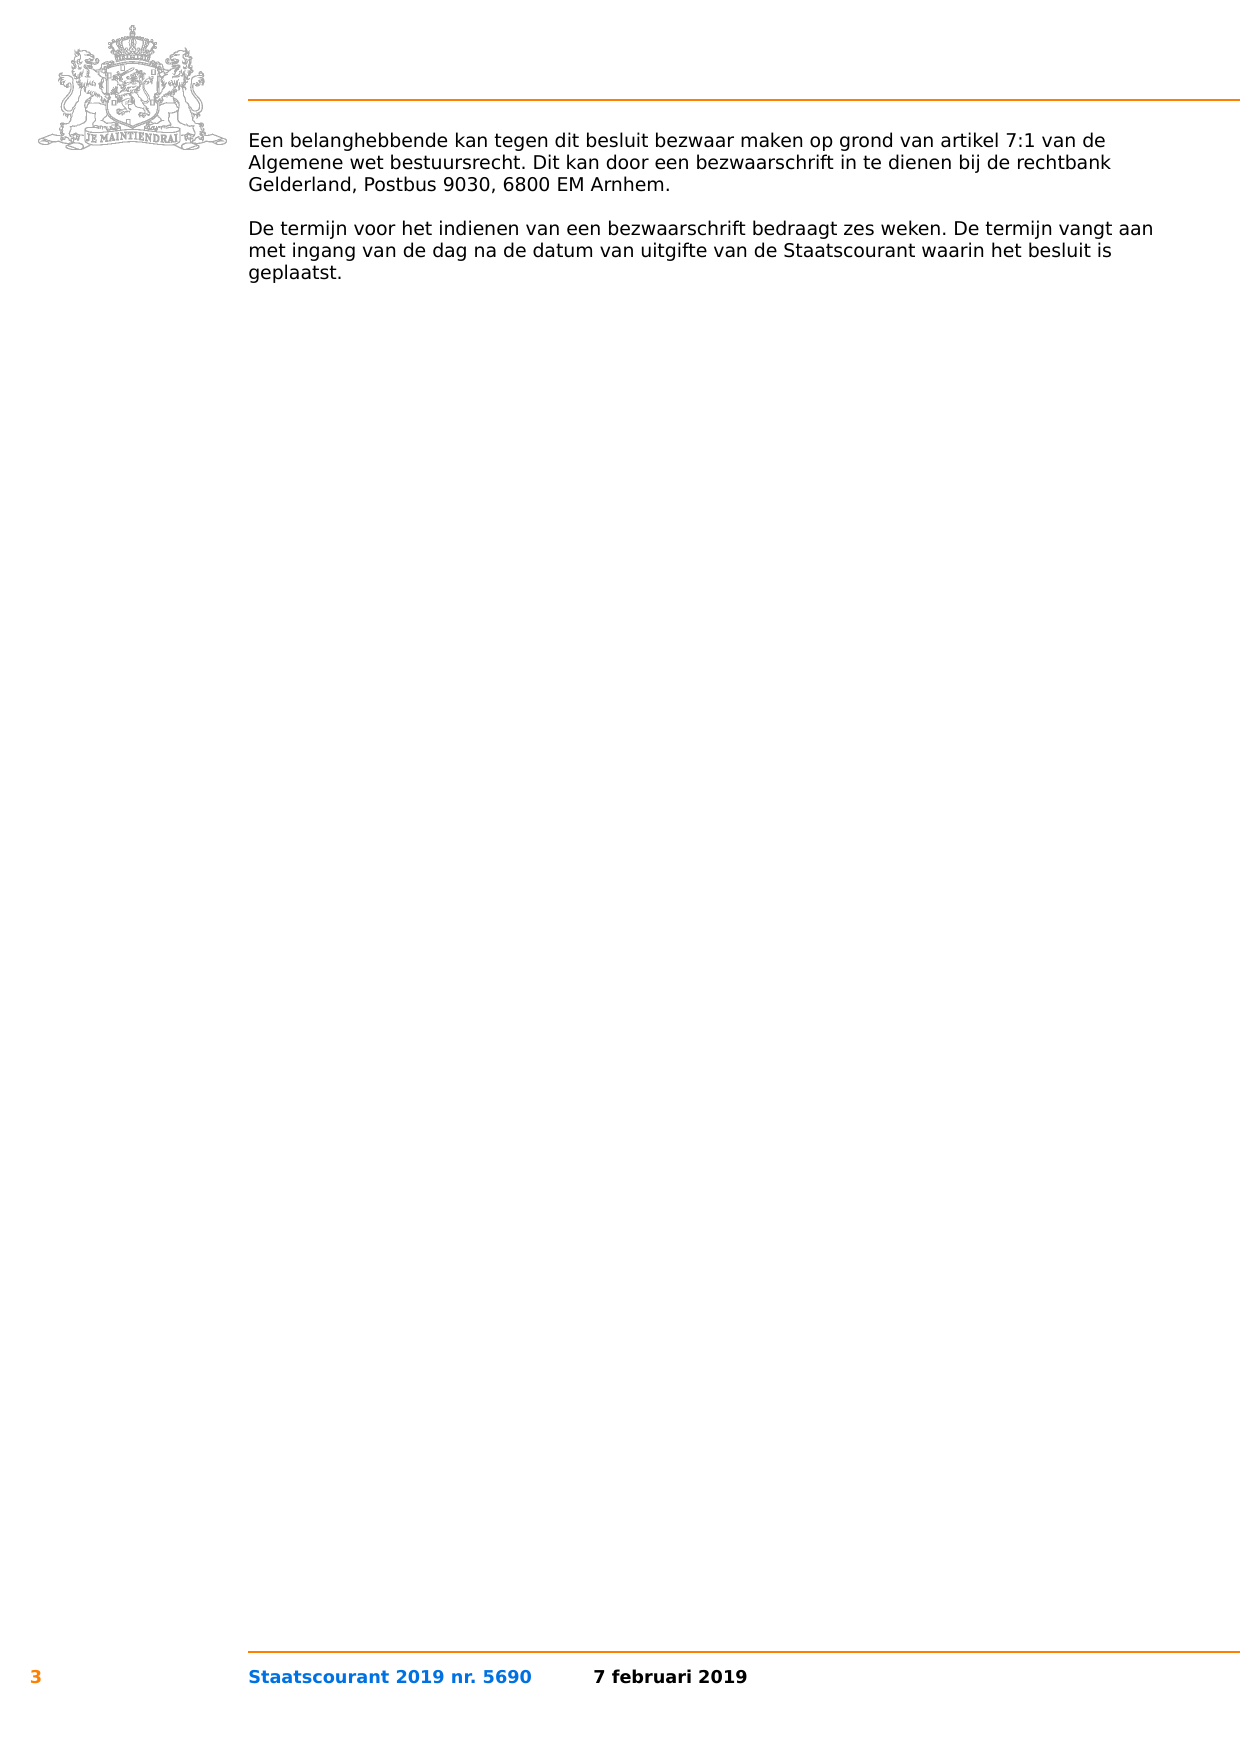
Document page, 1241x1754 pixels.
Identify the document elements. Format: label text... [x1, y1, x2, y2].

text Een belanghebbende kan tegen dit besluit bezwaar maken op grond van artikel 7:1 van de Algemene wet bestuursrecht. Dit kan door een bezwaarschrift in te dienen bij de rechtbank Gelderland, Postbus 9030, 6800 EM Arnhem. [248, 130, 1163, 196]
picture [38, 25, 227, 150]
text De termijn voor het indienen van een bezwaarschrift bedraagt zes weken. De termijn vangt aan met ingang van de dag na de datum van uitgifte van de Staatscourant waarin het besluit is geplaatst. [248, 218, 1163, 284]
